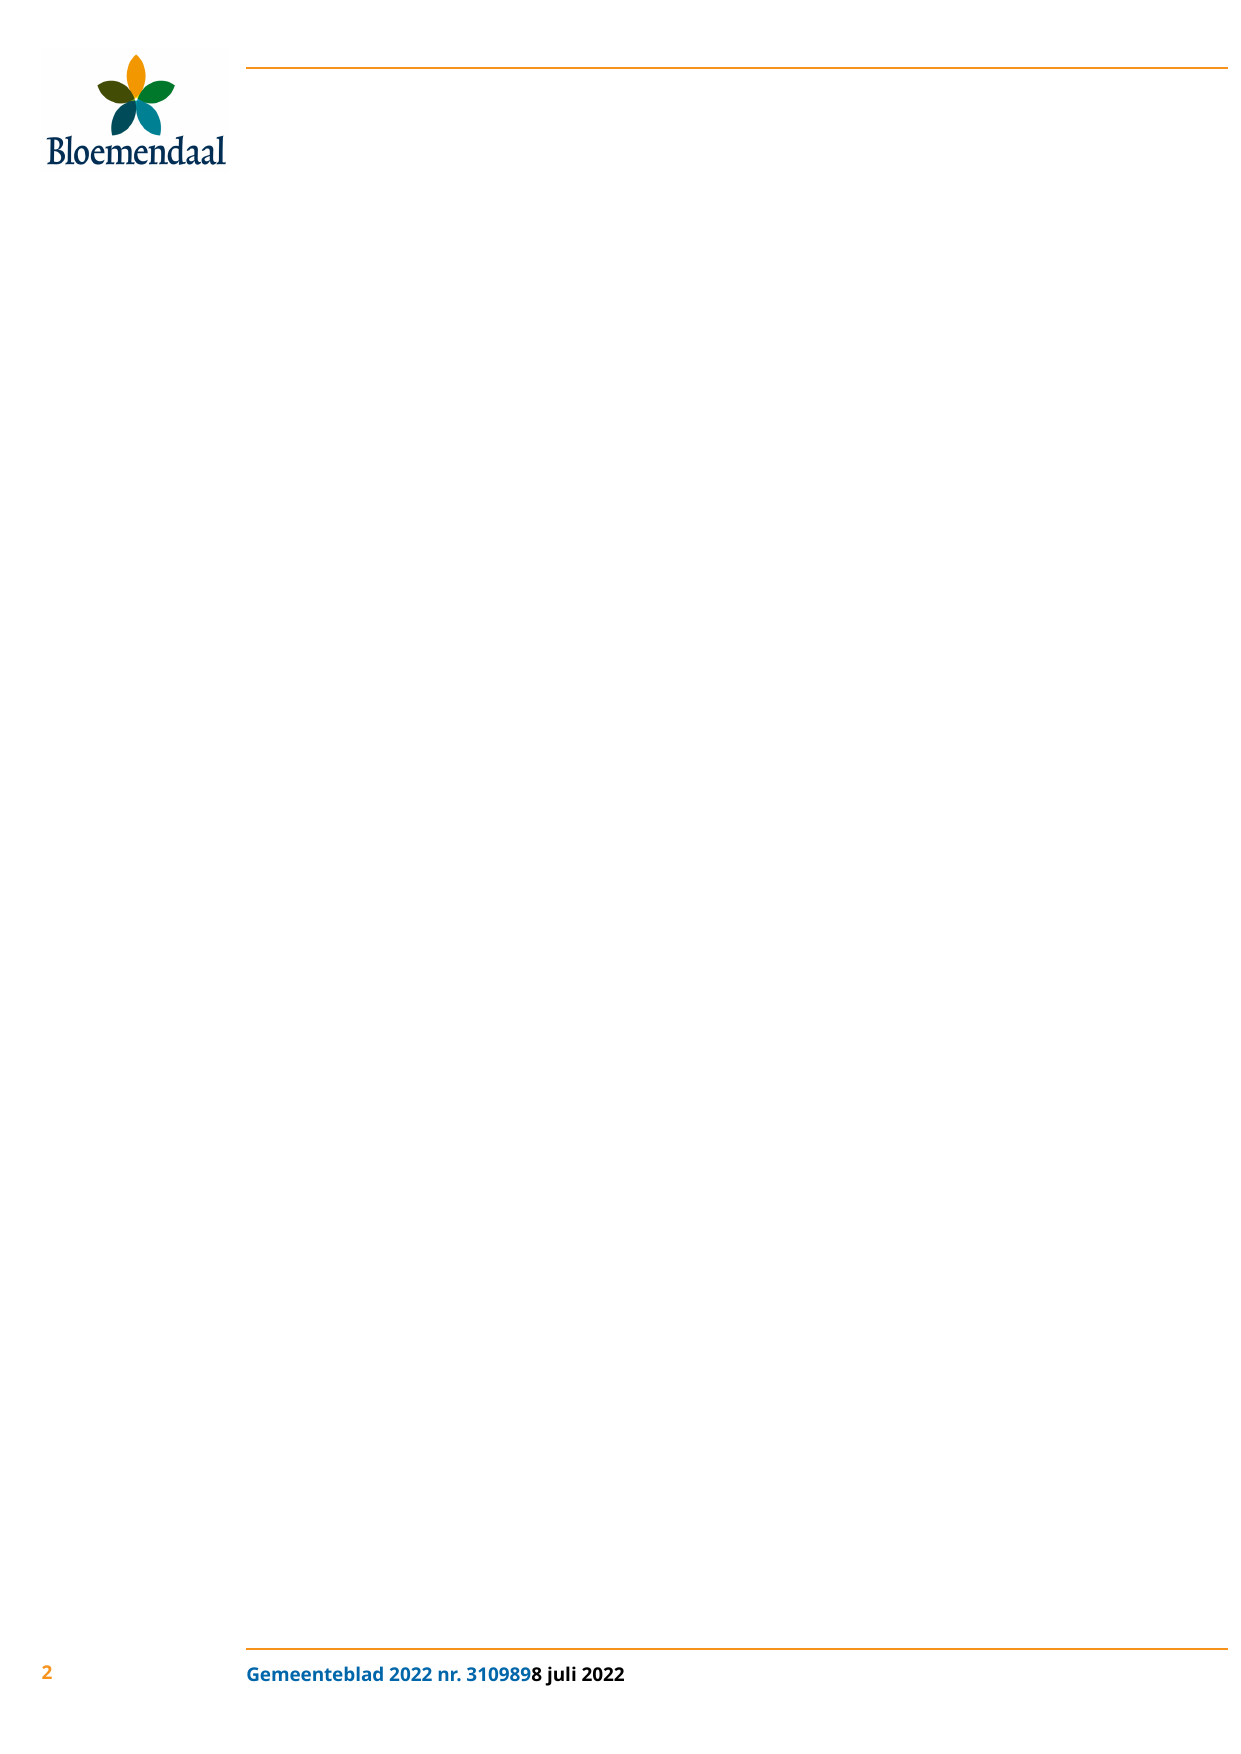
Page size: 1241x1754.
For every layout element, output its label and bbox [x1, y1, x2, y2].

picture [41, 47, 231, 172]
